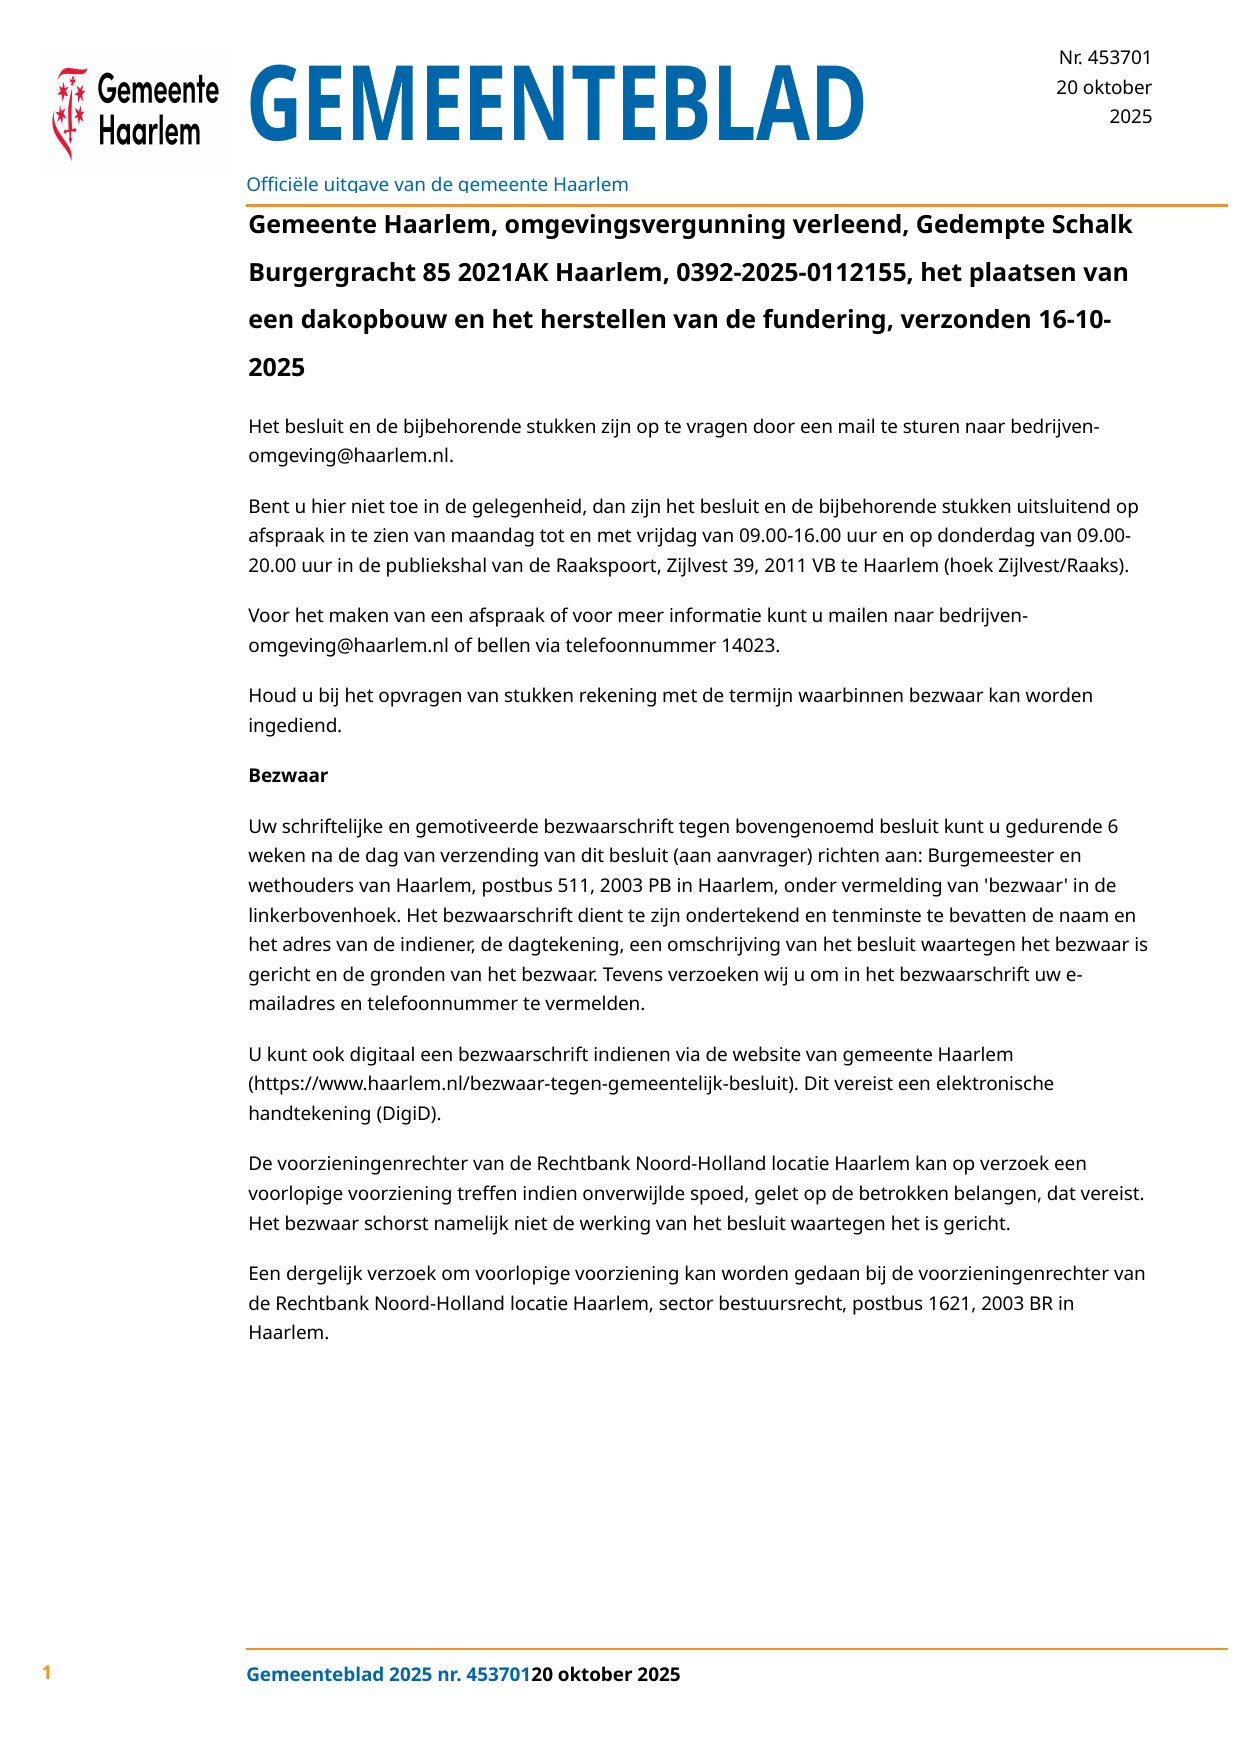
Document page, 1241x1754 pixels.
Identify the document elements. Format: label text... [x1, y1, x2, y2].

text Bent u hier niet toe in de gelegenheid, dan zijn het besluit en de bijbehorende stukken uitsluitend op afspraak in te zien van maandag tot en met vrijdag van 09.00-16.00 uur en op donderdag van 09.00-20.00 uur in de publiekshal van de Raakspoort, Zijlvest 39, 2011 VB te Haarlem (hoek Zijlvest/Raaks). [248, 493, 1152, 578]
text U kunt ook digitaal een bezwaarschrift indienen via de website van gemeente Haarlem (https://www.haarlem.nl/bezwaar-tegen-gemeentelijk-besluit). Dit vereist een elektronische handtekening (DigiD). [248, 1041, 1152, 1126]
text Het besluit en de bijbehorende stukken zijn op te vragen door een mail te sturen naar bedrijven-omgeving@haarlem.nl. [248, 413, 1152, 468]
text Een dergelijk verzoek om voorlopige voorziening kan worden gedaan bij de voorzieningenrechter van de Rechtbank Noord-Holland locatie Haarlem, sector bestuursrecht, postbus 1621, 2003 BR in Haarlem. [248, 1260, 1152, 1345]
text Uw schriftelijke en gemotiveerde bezwaarschrift tegen bovengenoemd besluit kunt u gedurende 6 weken na de dag van verzending van dit besluit (aan aanvrager) richten aan: Burgemeester en wethouders van Haarlem, postbus 511, 2003 PB in Haarlem, onder vermelding van 'bezwaar' in de linkerbovenhoek. Het bezwaarschrift dient te zijn ondertekend en tenminste te bevatten de naam en het adres van de indiener, de dagtekening, een omschrijving van het besluit waartegen het bezwaar is gericht en de gronden van het bezwaar. Tevens verzoeken wij u om in het bezwaarschrift uw e-mailadres en telefoonnummer te vermelden. [248, 813, 1152, 1016]
text Voor het maken van een afspraak of voor meer informatie kunt u mailen naar bedrijven-omgeving@haarlem.nl of bellen via telefoonnummer 14023. [248, 603, 1152, 658]
text Gemeente Haarlem, omgevingsvergunning verleend, Gedempte Schalk Burgergracht 85 2021AK Haarlem, 0392-2025-0112155, het plaatsen van een dakopbouw en het herstellen van de fundering, verzonden 16-10-2025 [248, 207, 1152, 384]
picture [41, 47, 231, 172]
text Bezwaar [248, 763, 1152, 788]
text Houd u bij het opvragen van stukken rekening met de termijn waarbinnen bezwaar kan worden ingediend. [248, 683, 1152, 738]
text De voorzieningenrechter van de Rechtbank Noord-Holland locatie Haarlem kan op verzoek een voorlopige voorziening treffen indien onverwijlde spoed, gelet op de betrokken belangen, dat vereist. Het bezwaar schorst namelijk niet de werking van het besluit waartegen het is gericht. [248, 1151, 1152, 1236]
